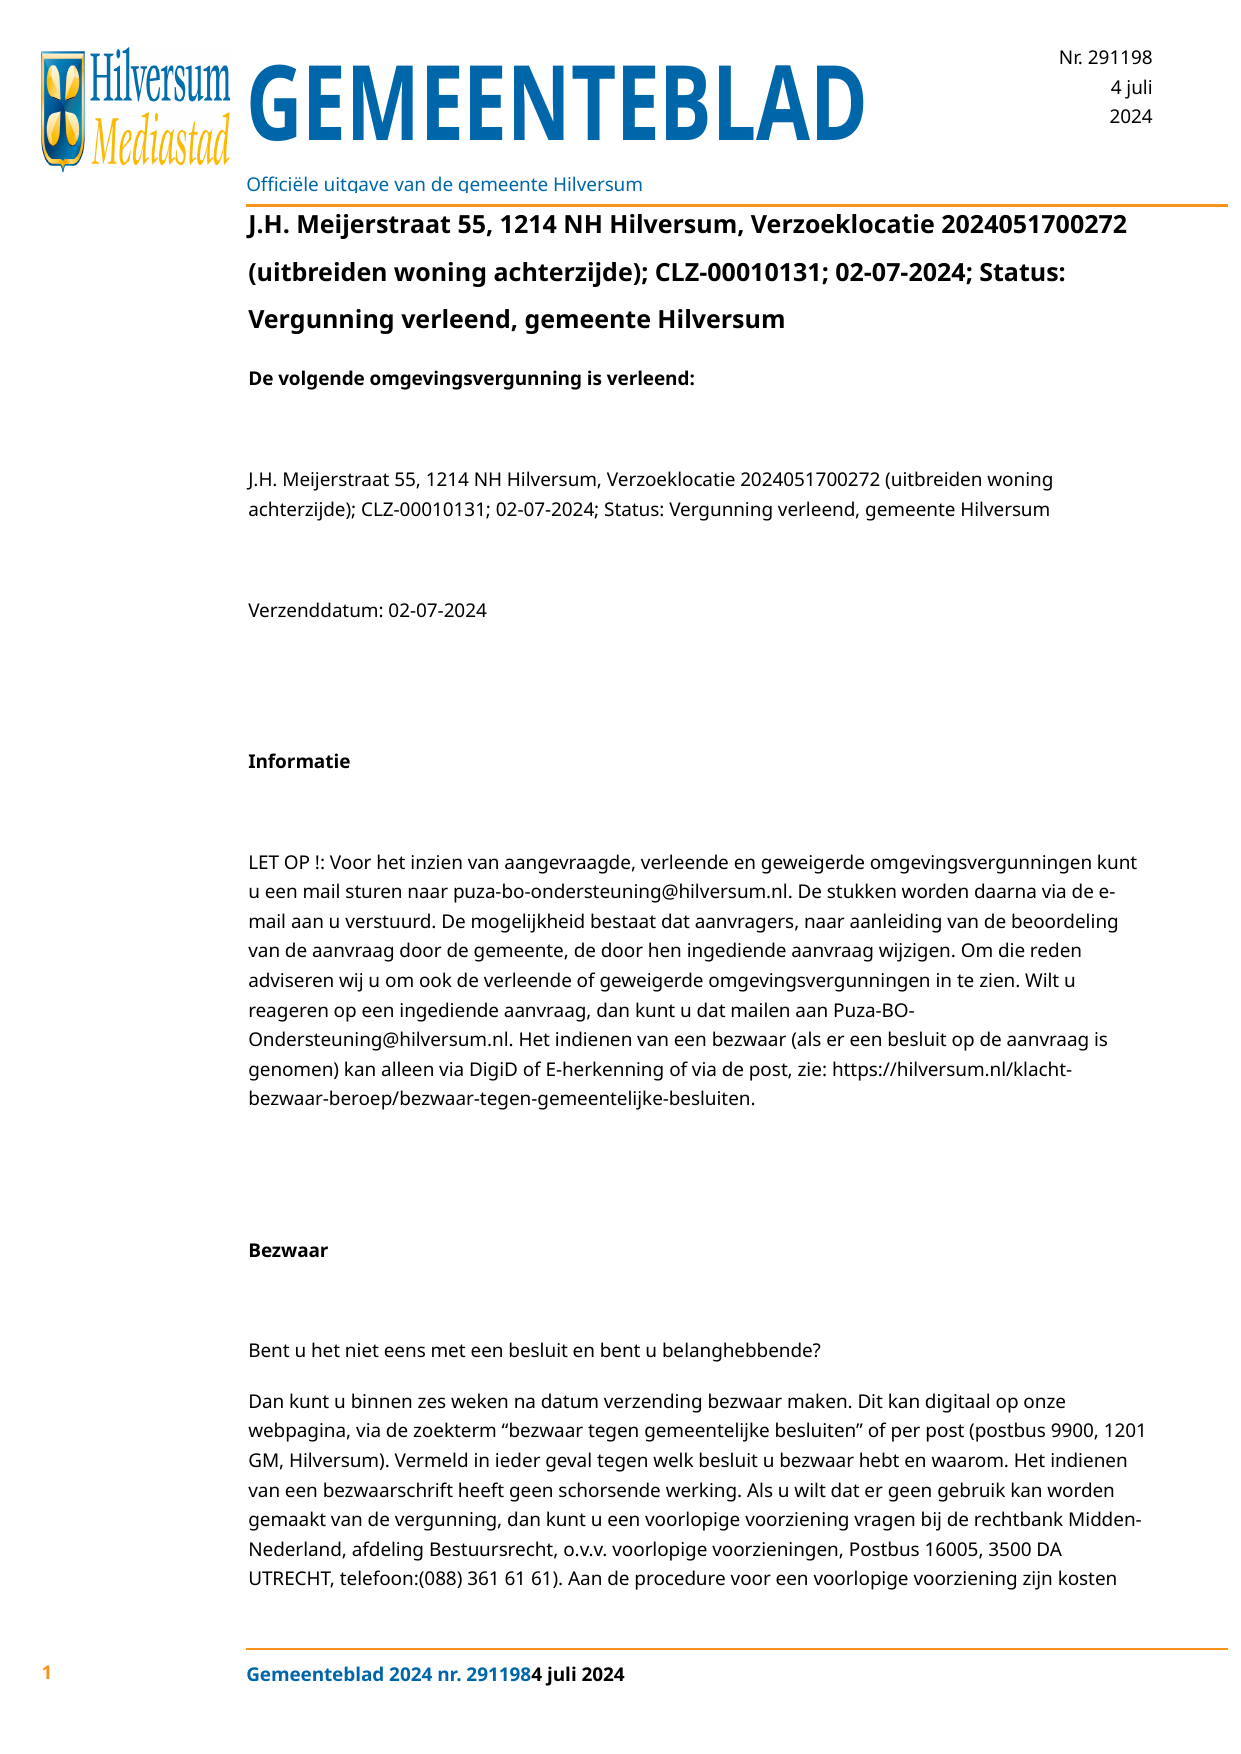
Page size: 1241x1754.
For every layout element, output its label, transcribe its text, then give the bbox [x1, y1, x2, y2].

text Bent u het niet eens met een besluit en bent u belanghebbende? [248, 1338, 1152, 1363]
text Verzenddatum: 02-07-2024 [248, 597, 1152, 622]
text LET OP !: Voor het inzien van aangevraagde, verleende en geweigerde omgevingsvergunningen kunt u een mail sturen naar puza-bo-ondersteuning@hilversum.nl. De stukken worden daarna via de e-mail aan u verstuurd. De mogelijkheid bestaat dat aanvragers, naar aanleiding van de beoordeling van de aanvraag door de gemeente, de door hen ingediende aanvraag wijzigen. Om die reden adviseren wij u om ook de verleende of geweigerde omgevingsvergunningen in te zien. Wilt u reageren op een ingediende aanvraag, dan kunt u dat mailen aan Puza-BO-Ondersteuning@hilversum.nl. Het indienen van een bezwaar (als er een besluit op de aanvraag is genomen) kan alleen via DigiD of E-herkenning of via de post, zie: https://hilversum.nl/klacht-bezwaar-beroep/bezwaar-tegen-gemeentelijke-besluiten. [248, 849, 1152, 1111]
text Bezwaar [248, 1237, 1152, 1262]
text J.H. Meijerstraat 55, 1214 NH Hilversum, Verzoeklocatie 2024051700272 (uitbreiden woning achterzijde); CLZ-00010131; 02-07-2024; Status: Vergunning verleend, gemeente Hilversum [248, 207, 1152, 336]
text Informatie [248, 748, 1152, 774]
picture [41, 47, 231, 172]
text Dan kunt u binnen zes weken na datum verzending bezwaar maken. Dit kan digitaal op onze webpagina, via de zoekterm “bezwaar tegen gemeentelijke besluiten” of per post (postbus 9900, 1201 GM, Hilversum). Vermeld in ieder geval tegen welk besluit u bezwaar hebt en waarom. Het indienen van een bezwaarschrift heeft geen schorsende werking. Als u wilt dat er geen gebruik kan worden gemaakt van de vergunning, dan kunt u een voorlopige voorziening vragen bij de rechtbank Midden-Nederland, afdeling Bestuursrecht, o.v.v. voorlopige voorzieningen, Postbus 16005, 3500 DA UTRECHT, telefoon:(088) 361 61 61). Aan de procedure voor een voorlopige voorziening zijn kosten [248, 1388, 1152, 1591]
text De volgende omgevingsvergunning is verleend: [248, 366, 1152, 391]
text J.H. Meijerstraat 55, 1214 NH Hilversum, Verzoeklocatie 2024051700272 (uitbreiden woning achterzijde); CLZ-00010131; 02-07-2024; Status: Vergunning verleend, gemeente Hilversum [248, 466, 1152, 522]
